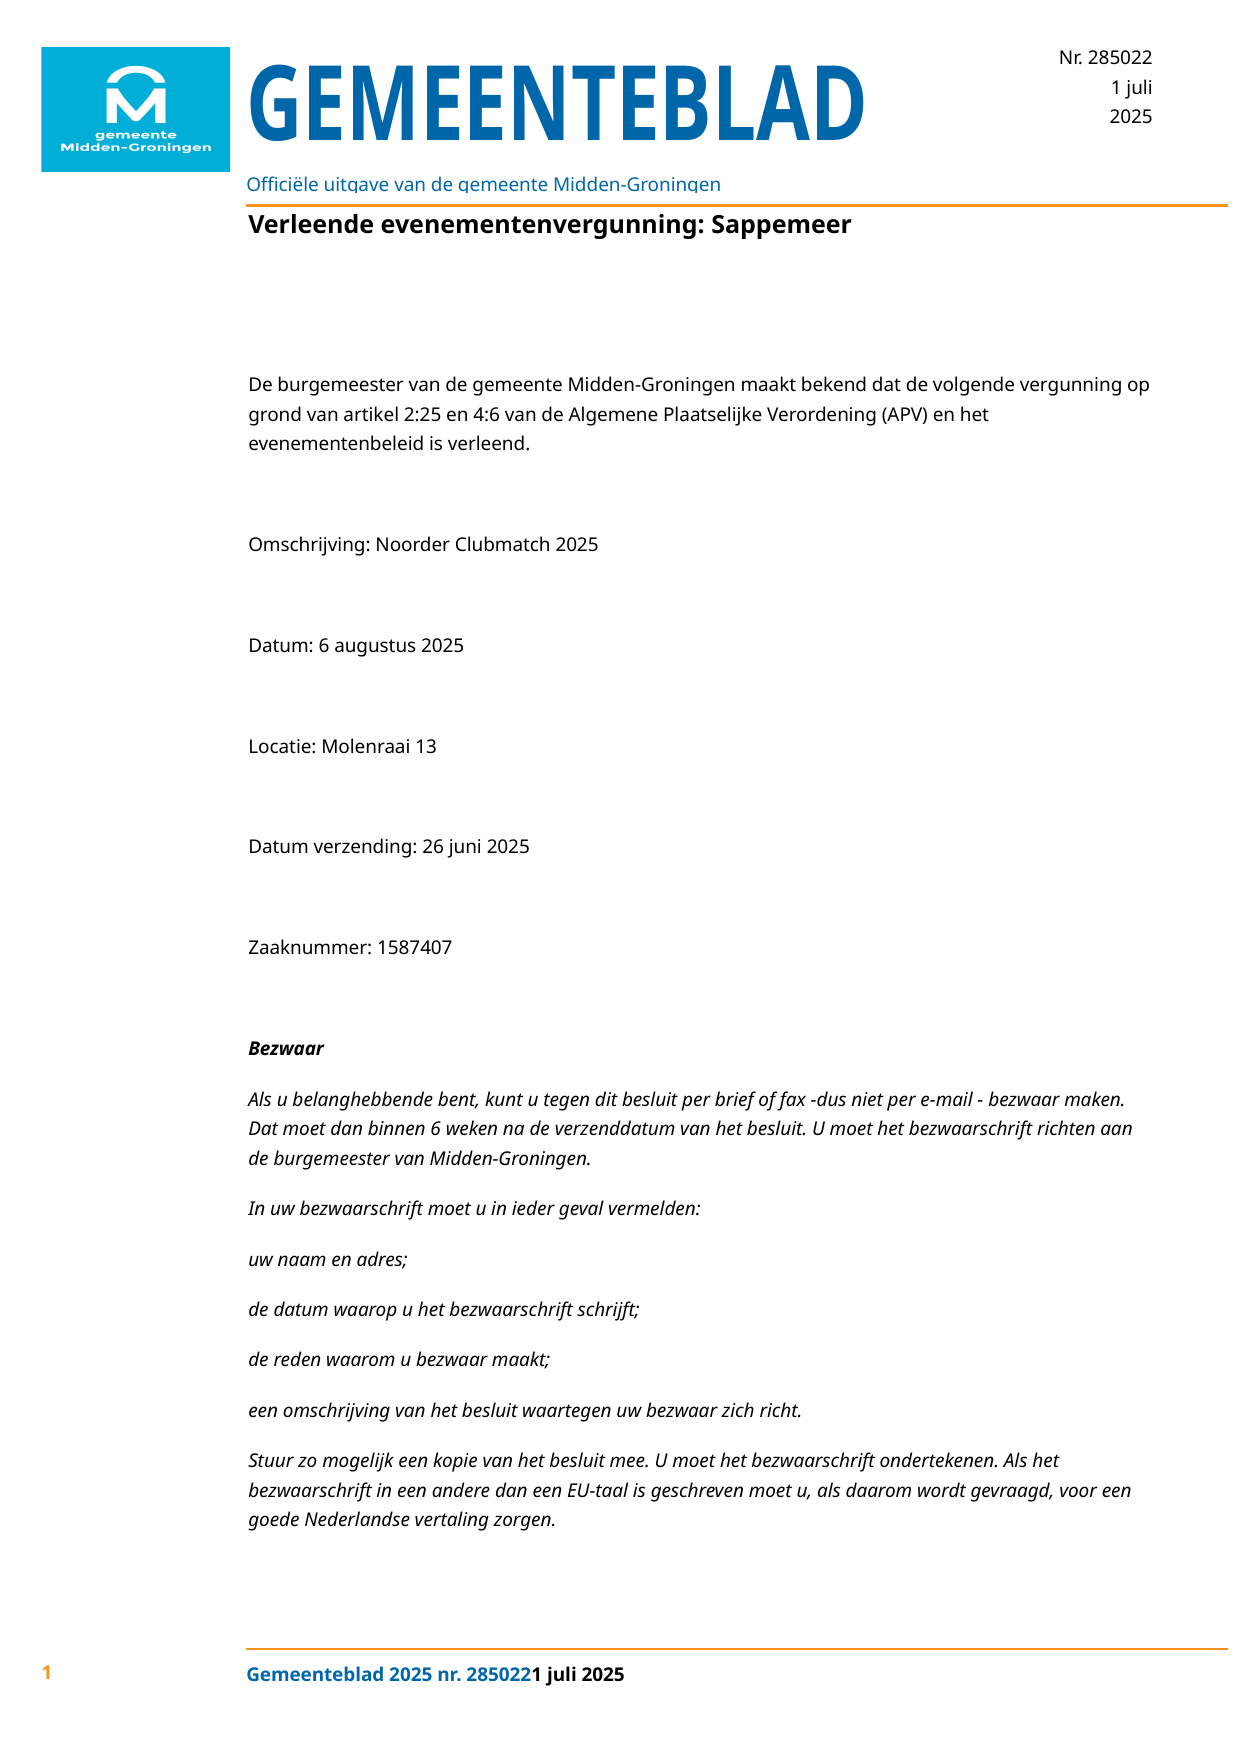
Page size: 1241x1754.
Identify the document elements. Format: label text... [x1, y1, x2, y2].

text In uw bezwaarschrift moet u in ieder geval vermelden: [248, 1195, 1152, 1221]
text Bezwaar [248, 1035, 1152, 1061]
picture [108, 66, 164, 82]
text Stuur zo mogelijk een kopie van het besluit mee. U moet het bezwaarschrift ondertekenen. Als het bezwaarschrift in een andere dan een EU-taal is geschreven moet u, als daarom wordt gevraagd, voor een goede Nederlandse vertaling zorgen. [248, 1447, 1152, 1532]
text Omschrijving: Noorder Clubmatch 2025 [248, 531, 1152, 557]
text de reden waarom u bezwaar maakt; [248, 1347, 1152, 1372]
text Zaaknummer: 1587407 [248, 934, 1152, 960]
text Datum verzending: 26 juni 2025 [248, 834, 1152, 859]
text De burgemeester van de gemeente Midden-Groningen maakt bekend dat de volgende vergunning op grond van artikel 2:25 en 4:6 van de Algemene Plaatselijke Verordening (APV) en het evenementenbeleid is verleend. [248, 371, 1152, 456]
text Verleende evenementenvergunning: Sappemeer [248, 207, 1152, 241]
text Datum: 6 augustus 2025 [248, 632, 1152, 658]
text Locatie: Molenraai 13 [248, 733, 1152, 758]
picture [107, 89, 165, 122]
picture [184, 146, 190, 153]
text een omschrijving van het besluit waartegen uw bezwaar zich richt. [248, 1397, 1152, 1423]
text de datum waarop u het bezwaarschrift schrijft; [248, 1296, 1152, 1322]
text uw naam en adres; [248, 1246, 1152, 1271]
text Als u belanghebbende bent, kunt u tegen dit besluit per brief of fax -dus niet per e-mail - bezwaar maken. Dat moet dan binnen 6 weken na de verzenddatum van het besluit. U moet het bezwaarschrift richten aan de burgemeester van Midden-Groningen. [248, 1086, 1152, 1171]
